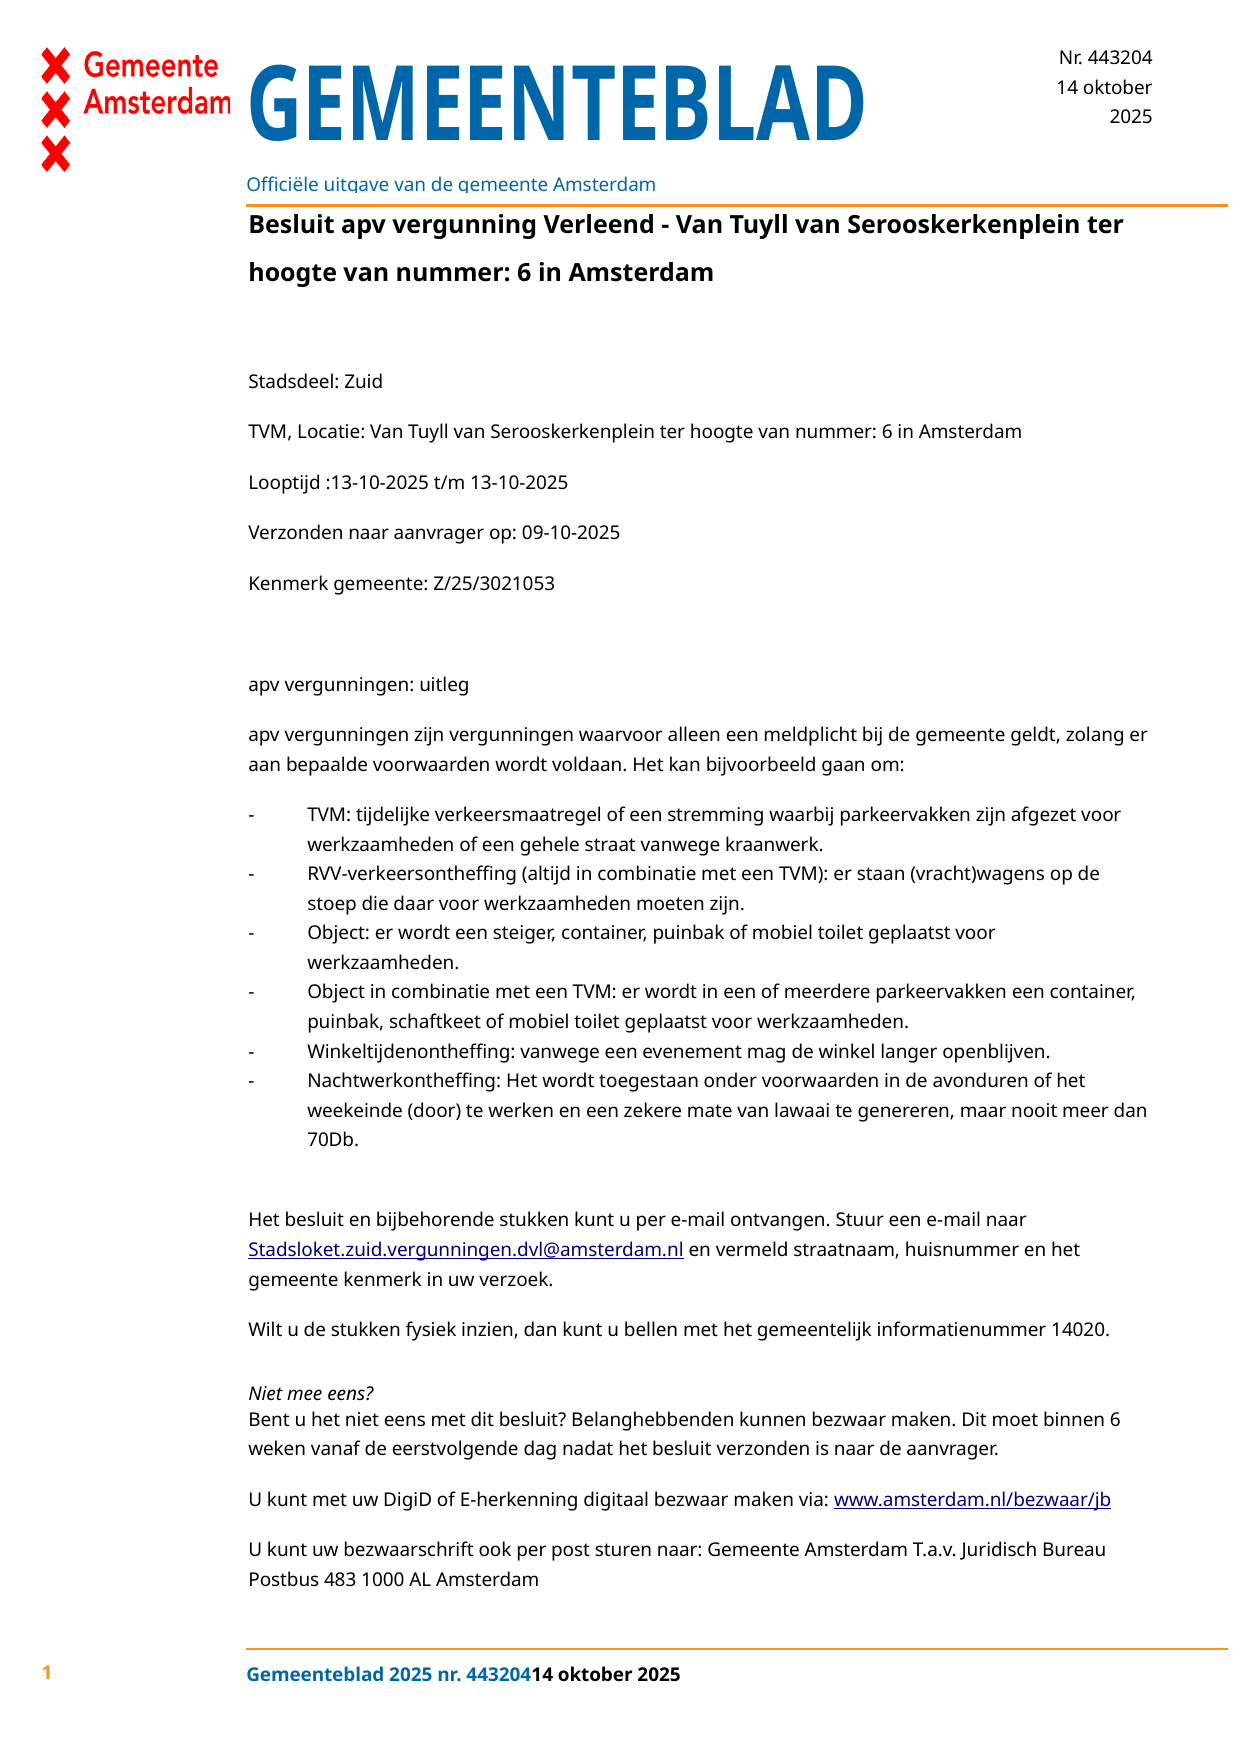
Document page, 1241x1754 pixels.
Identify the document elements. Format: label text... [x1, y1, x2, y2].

text Besluit apv vergunning Verleend - Van Tuyll van Serooskerkenplein ter hoogte van nummer: 6 in Amsterdam [248, 207, 1152, 288]
text Wilt u de stukken fysiek inzien, dan kunt u bellen met het gemeentelijk informatienummer 14020. [248, 1316, 1152, 1342]
text TVM, Locatie: Van Tuyll van Serooskerkenplein ter hoogte van nummer: 6 in Amsterdam [248, 419, 1152, 444]
picture [41, 47, 231, 172]
text Het besluit en bijbehorende stukken kunt u per e-mail ontvangen. Stuur een e-mail naar Stadsloket.zuid.vergunningen.dvl@amsterdam.nl en vermeld straatnaam, huisnummer en het gemeente kenmerk in uw verzoek. [248, 1207, 1152, 1292]
text Verzonden naar aanvrager op: 09-10-2025 [248, 519, 1152, 545]
list RVV-verkeersontheffing (altijd in combinatie met een TVM): er staan (vracht)wagens op de stoep die daar voor werkzaamheden moeten zijn. [248, 860, 1152, 916]
list Winkeltijdenontheffing: vanwege een evenement mag de winkel langer openblijven. [248, 1038, 1152, 1064]
text apv vergunningen: uitleg [248, 671, 1152, 697]
text Niet mee eens? [248, 1380, 1152, 1406]
list TVM: tijdelijke verkeersmaatregel of een stremming waarbij parkeervakken zijn afgezet voor werkzaamheden of een gehele straat vanwege kraanwerk. [248, 801, 1152, 857]
list Nachtwerkontheffing: Het wordt toegestaan onder voorwaarden in de avonduren of het weekeinde (door) te werken en een zekere mate van lawaai te genereren, maar nooit meer dan 70Db. [248, 1067, 1152, 1152]
text Bent u het niet eens met dit besluit? Belanghebbenden kunnen bezwaar maken. Dit moet binnen 6 weken vanaf de eerstvolgende dag nadat het besluit verzonden is naar de aanvrager. [248, 1406, 1152, 1461]
text Kenmerk gemeente: Z/25/3021053 [248, 570, 1152, 596]
text apv vergunningen zijn vergunningen waarvoor alleen een meldplicht bij de gemeente geldt, zolang er aan bepaalde voorwaarden wordt voldaan. Het kan bijvoorbeeld gaan om: [248, 721, 1152, 777]
text U kunt uw bezwaarschrift ook per post sturen naar: Gemeente Amsterdam T.a.v. Juridisch Bureau Postbus 483 1000 AL Amsterdam [248, 1536, 1152, 1592]
text Stadsdeel: Zuid [248, 368, 1152, 394]
list Object: er wordt een steiger, container, puinbak of mobiel toilet geplaatst voor werkzaamheden. [248, 919, 1152, 975]
text Looptijd :13-10-2025 t/m 13-10-2025 [248, 469, 1152, 495]
text U kunt met uw DigiD of E-herkenning digitaal bezwaar maken via: www.amsterdam.nl/bezwaar/jb [248, 1486, 1152, 1512]
list Object in combinatie met een TVM: er wordt in een of meerdere parkeervakken een container, puinbak, schaftkeet of mobiel toilet geplaatst voor werkzaamheden. [248, 979, 1152, 1034]
